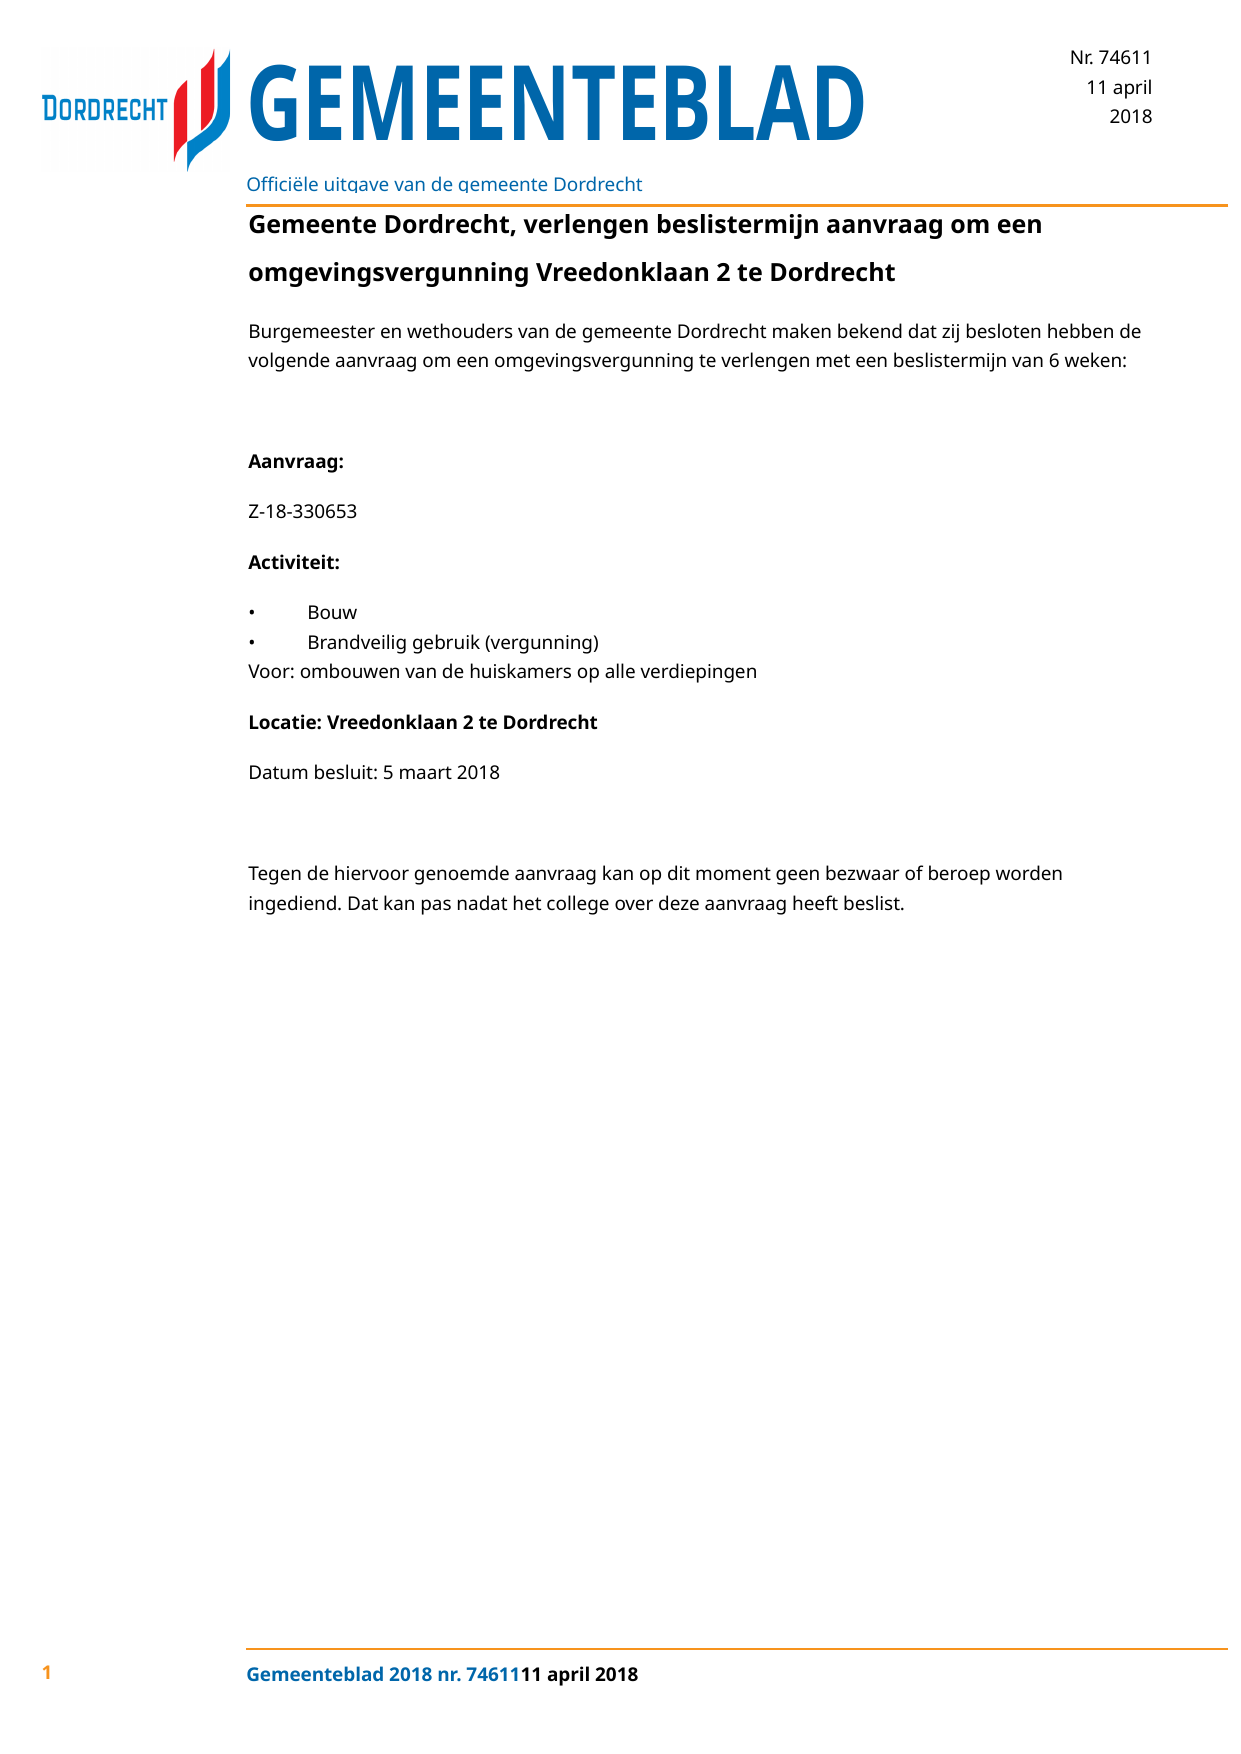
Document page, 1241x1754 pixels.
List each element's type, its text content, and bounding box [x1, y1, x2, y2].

text Tegen de hiervoor genoemde aanvraag kan op dit moment geen bezwaar of beroep worden ingediend. Dat kan pas nadat het college over deze aanvraag heeft beslist. [248, 860, 1152, 916]
text Locatie: Vreedonklaan 2 te Dordrecht [248, 709, 1152, 735]
text Aanvraag: [248, 448, 1152, 474]
text Z-18-330653 [248, 499, 1152, 524]
text Voor: ombouwen van de huiskamers op alle verdiepingen [248, 659, 1152, 684]
list Brandveilig gebruik (vergunning) [248, 629, 1152, 655]
list Bouw [248, 599, 1152, 625]
text Datum besluit: 5 maart 2018 [248, 759, 1152, 785]
text Burgemeester en wethouders van de gemeente Dordrecht maken bekend dat zij besloten hebben de volgende aanvraag om een omgevingsvergunning te verlengen met een beslistermijn van 6 weken: [248, 318, 1152, 373]
text Activiteit: [248, 549, 1152, 575]
text Gemeente Dordrecht, verlengen beslistermijn aanvraag om een omgevingsvergunning Vreedonklaan 2 te Dordrecht [248, 207, 1152, 288]
picture [41, 47, 231, 172]
